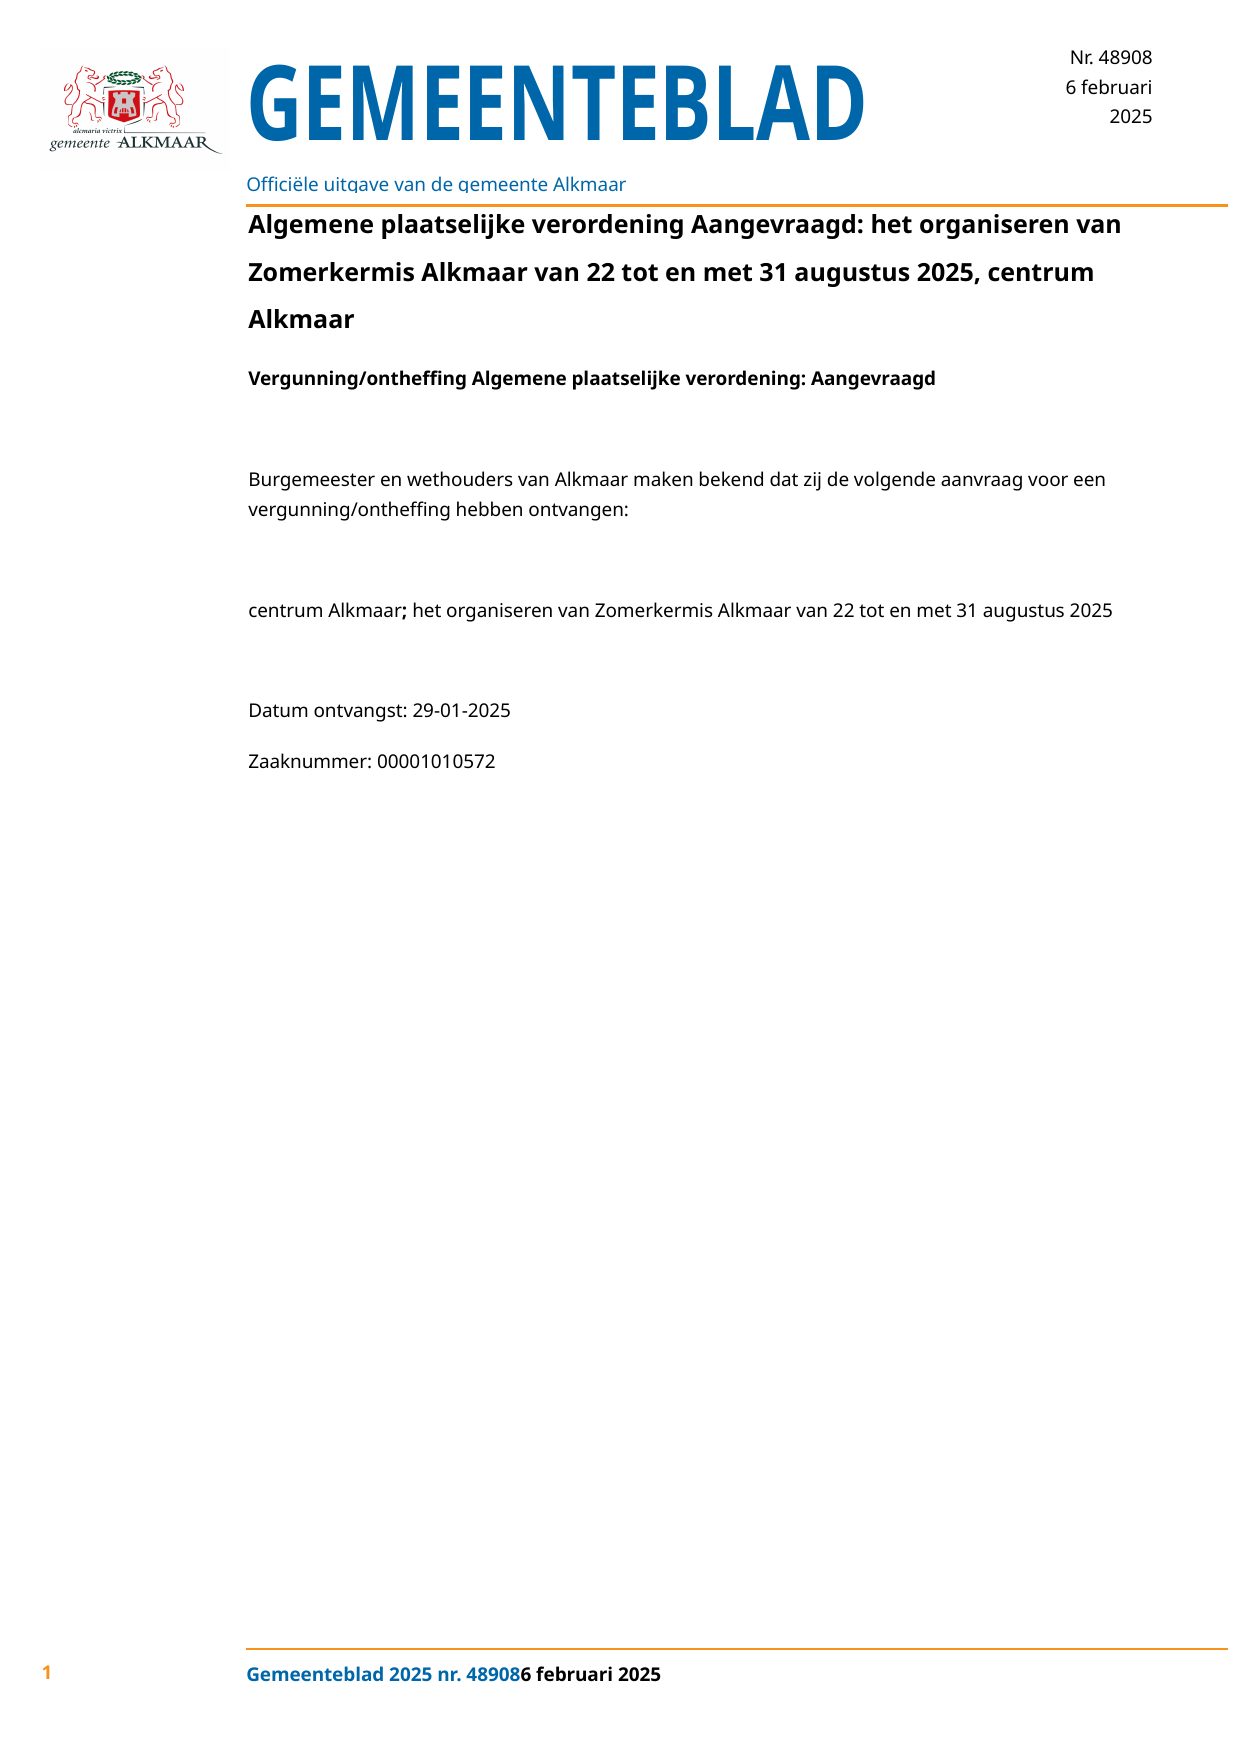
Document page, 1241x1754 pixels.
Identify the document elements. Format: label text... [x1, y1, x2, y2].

text Burgemeester en wethouders van Alkmaar maken bekend dat zij de volgende aanvraag voor een vergunning/ontheffing hebben ontvangen: [248, 466, 1152, 522]
text centrum Alkmaar; het organiseren van Zomerkermis Alkmaar van 22 tot en met 31 augustus 2025 [248, 597, 1152, 622]
text Vergunning/ontheffing Algemene plaatselijke verordening: Aangevraagd [248, 366, 1152, 391]
picture [41, 47, 231, 172]
text Zaaknummer: 00001010572 [248, 748, 1152, 774]
text Algemene plaatselijke verordening Aangevraagd: het organiseren van Zomerkermis Alkmaar van 22 tot en met 31 augustus 2025, centrum Alkmaar [248, 207, 1152, 336]
text Datum ontvangst: 29-01-2025 [248, 698, 1152, 723]
